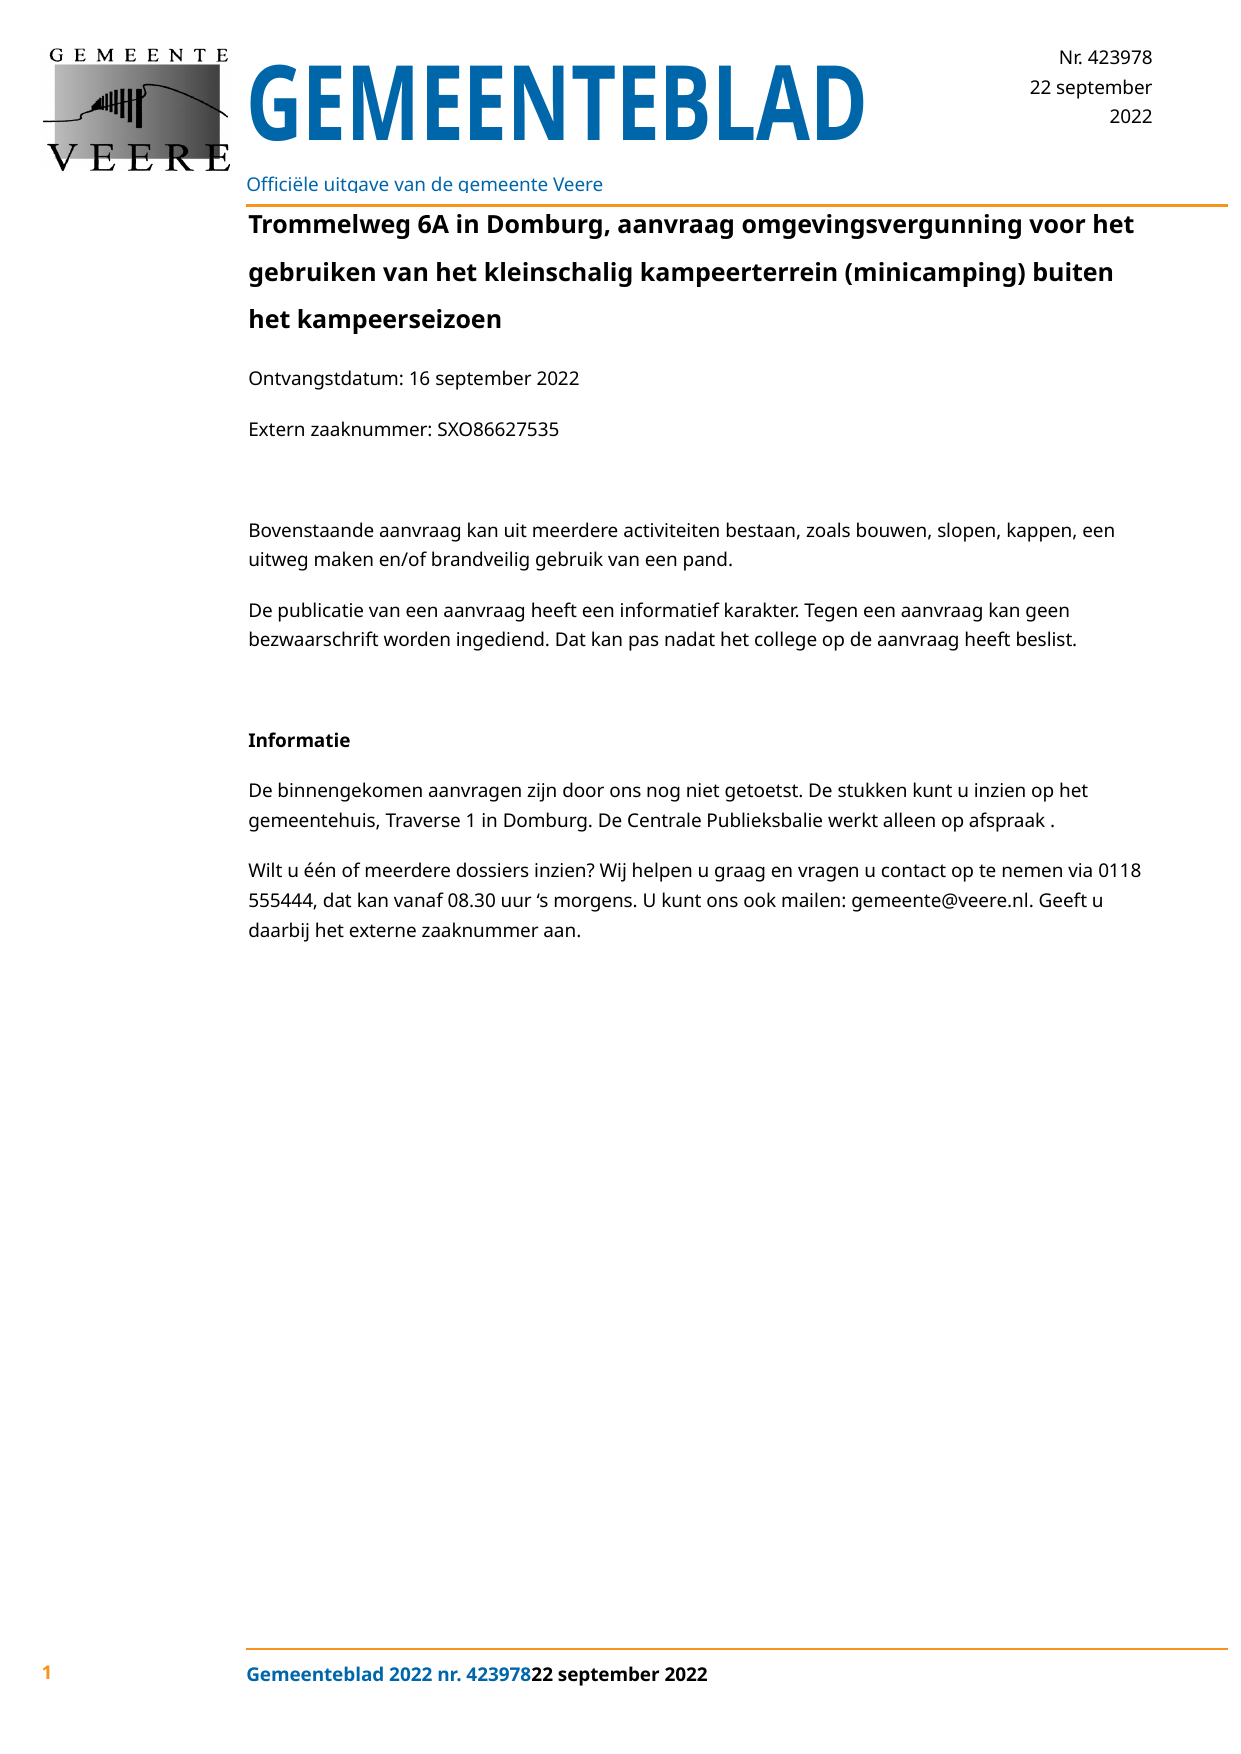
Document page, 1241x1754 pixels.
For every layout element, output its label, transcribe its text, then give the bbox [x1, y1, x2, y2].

text Ontvangstdatum: 16 september 2022 [248, 366, 1152, 391]
picture [41, 47, 231, 172]
text Wilt u één of meerdere dossiers inzien? Wij helpen u graag en vragen u contact op te nemen via 0118 555444, dat kan vanaf 08.30 uur ‘s morgens. U kunt ons ook mailen: gemeente@veere.nl. Geeft u daarbij het externe zaaknummer aan. [248, 858, 1152, 942]
text Trommelweg 6A in Domburg, aanvraag omgevingsvergunning voor het gebruiken van het kleinschalig kampeerterrein (minicamping) buiten het kampeerseizoen [248, 207, 1152, 336]
text Extern zaaknummer: SXO86627535 [248, 416, 1152, 442]
text Bovenstaande aanvraag kan uit meerdere activiteiten bestaan, zoals bouwen, slopen, kappen, een uitweg maken en/of brandveilig gebruik van een pand. [248, 517, 1152, 572]
text De publicatie van een aanvraag heeft een informatief karakter. Tegen een aanvraag kan geen bezwaarschrift worden ingediend. Dat kan pas nadat het college op de aanvraag heeft beslist. [248, 597, 1152, 652]
text Informatie [248, 727, 1152, 753]
text De binnengekomen aanvragen zijn door ons nog niet getoetst. De stukken kunt u inzien op het gemeentehuis, Traverse 1 in Domburg. De Centrale Publieksbalie werkt alleen op afspraak . [248, 778, 1152, 833]
